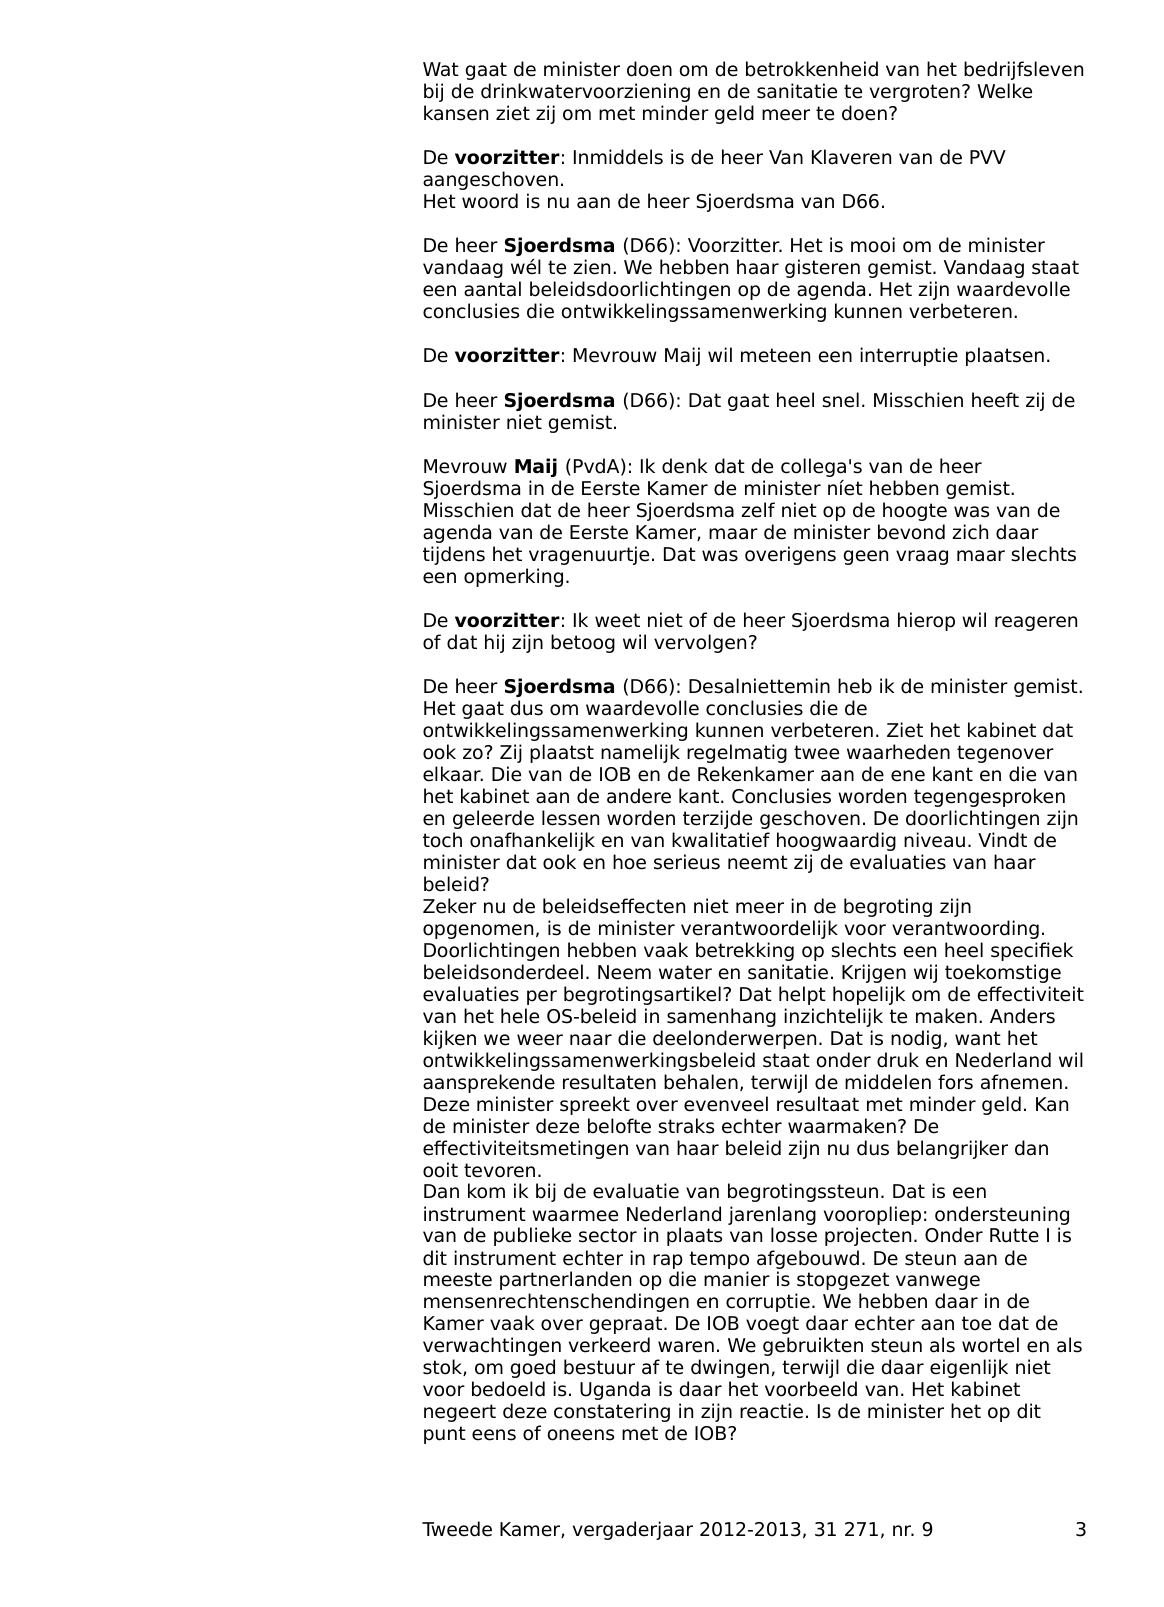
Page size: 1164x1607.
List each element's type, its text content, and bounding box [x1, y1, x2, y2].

text De heer Sjoerdsma (D66): Voorzitter. Het is mooi om de minister vandaag wél te zien. We hebben haar gisteren gemist. Vandaag staat een aantal beleidsdoorlichtingen op de agenda. Het zijn waardevolle conclusies die ontwikkelingssamenwerking kunnen verbeteren. [422, 235, 1087, 323]
text De heer Sjoerdsma (D66): Desalniettemin heb ik de minister gemist. [422, 676, 1087, 698]
text Mevrouw Maij (PvdA): Ik denk dat de collega's van de heer Sjoerdsma in de Eerste Kamer de minister níet hebben gemist. Misschien dat de heer Sjoerdsma zelf niet op de hoogte was van de agenda van de Eerste Kamer, maar de minister bevond zich daar tijdens het vragenuurtje. Dat was overigens geen vraag maar slechts een opmerking. [422, 456, 1087, 588]
text Wat gaat de minister doen om de betrokkenheid van het bedrijfsleven bij de drinkwatervoorziening en de sanitatie te vergroten? Welke kansen ziet zij om met minder geld meer te doen? [422, 59, 1087, 125]
text Het woord is nu aan de heer Sjoerdsma van D66. [422, 191, 1087, 213]
text Zeker nu de beleidseffecten niet meer in de begroting zijn opgenomen, is de minister verantwoordelijk voor verantwoording. Doorlichtingen hebben vaak betrekking op slechts een heel specifiek beleidsonderdeel. Neem water en sanitatie. Krijgen wij toekomstige evaluaties per begrotingsartikel? Dat helpt hopelijk om de effectiviteit van het hele OS-beleid in samenhang inzichtelijk te maken. Anders kijken we weer naar die deelonderwerpen. Dat is nodig, want het ontwikkelingssamenwerkingsbeleid staat onder druk en Nederland wil aansprekende resultaten behalen, terwijl de middelen fors afnemen. Deze minister spreekt over evenveel resultaat met minder geld. Kan de minister deze belofte straks echter waarmaken? De effectiviteitsmetingen van haar beleid zijn nu dus belangrijker dan ooit tevoren. [422, 896, 1087, 1181]
text De voorzitter: Inmiddels is de heer Van Klaveren van de PVV aangeschoven. [422, 147, 1087, 191]
text Dan kom ik bij de evaluatie van begrotingssteun. Dat is een instrument waarmee Nederland jarenlang vooropliep: ondersteuning van de publieke sector in plaats van losse projecten. Onder Rutte I is dit instrument echter in rap tempo afgebouwd. De steun aan de meeste partnerlanden op die manier is stopgezet vanwege mensenrechtenschendingen en corruptie. We hebben daar in de Kamer vaak over gepraat. De IOB voegt daar echter aan toe dat de verwachtingen verkeerd waren. We gebruikten steun als wortel en als stok, om goed bestuur af te dwingen, terwijl die daar eigenlijk niet voor bedoeld is. Uganda is daar het voorbeeld van. Het kabinet negeert deze constatering in zijn reactie. Is de minister het op dit punt eens of oneens met de IOB? [422, 1181, 1087, 1445]
text De heer Sjoerdsma (D66): Dat gaat heel snel. Misschien heeft zij de minister niet gemist. [422, 389, 1087, 433]
text De voorzitter: Ik weet niet of de heer Sjoerdsma hierop wil reageren of dat hij zijn betoog wil vervolgen? [422, 610, 1087, 654]
text Het gaat dus om waardevolle conclusies die de ontwikkelingssamenwerking kunnen verbeteren. Ziet het kabinet dat ook zo? Zij plaatst namelijk regelmatig twee waarheden tegenover elkaar. Die van de IOB en de Rekenkamer aan de ene kant en die van het kabinet aan de andere kant. Conclusies worden tegengesproken en geleerde lessen worden terzijde geschoven. De doorlichtingen zijn toch onafhankelijk en van kwalitatief hoogwaardig niveau. Vindt de minister dat ook en hoe serieus neemt zij de evaluaties van haar beleid? [422, 698, 1087, 896]
text De voorzitter: Mevrouw Maij wil meteen een interruptie plaatsen. [422, 345, 1087, 367]
